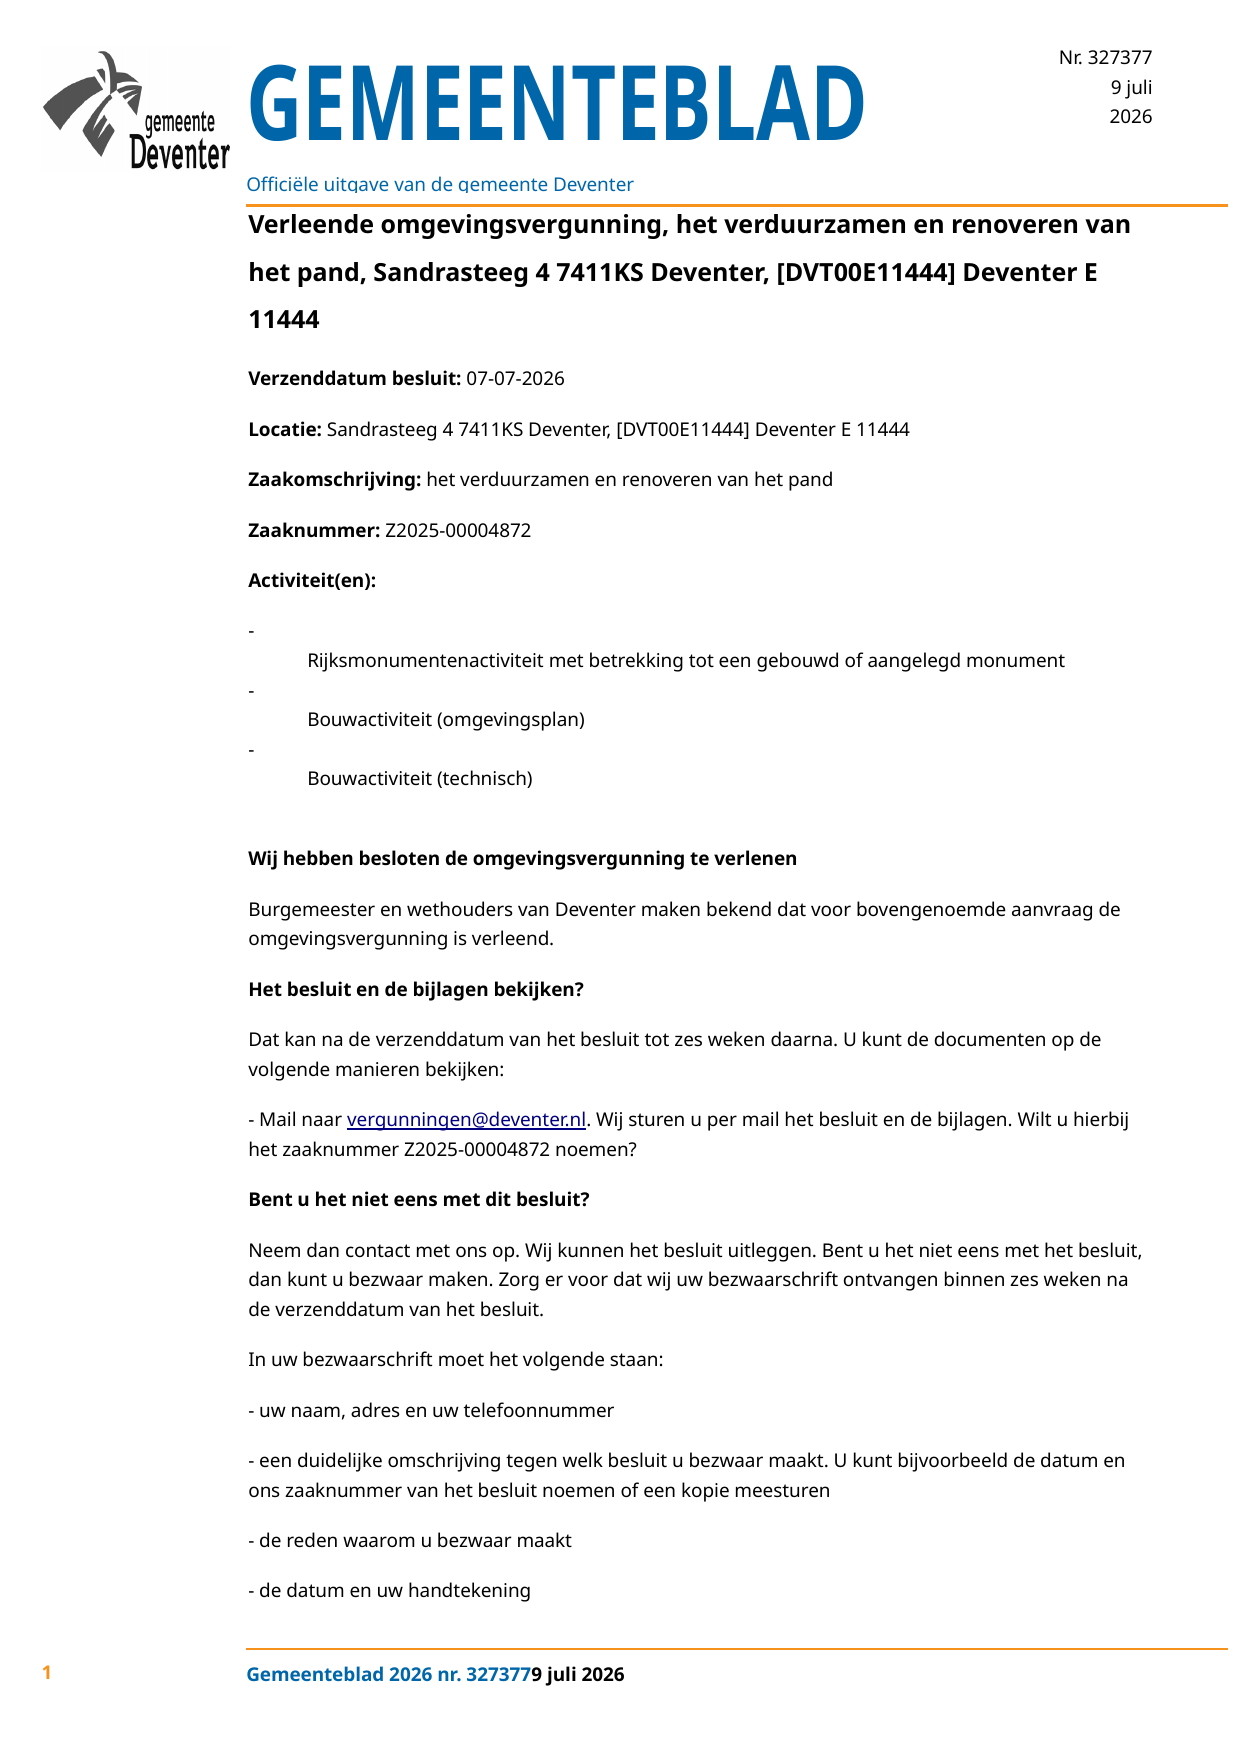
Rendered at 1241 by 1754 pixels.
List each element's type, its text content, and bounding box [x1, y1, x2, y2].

list Bouwactiviteit (technisch) [248, 766, 1152, 791]
text Zaakomschrijving: het verduurzamen en renoveren van het pand [248, 466, 1152, 492]
text - uw naam, adres en uw telefoonnummer [248, 1397, 1152, 1422]
text - de datum en uw handtekening [248, 1578, 1152, 1603]
text Verzenddatum besluit: 07-07-2026 [248, 366, 1152, 391]
text - de reden waarom u bezwaar maakt [248, 1527, 1152, 1553]
text Neem dan contact met ons op. Wij kunnen het besluit uitleggen. Bent u het niet eens met het besluit, dan kunt u bezwaar maken. Zorg er voor dat wij uw bezwaarschrift ontvangen binnen zes weken na de verzenddatum van het besluit. [248, 1237, 1152, 1322]
picture [41, 47, 231, 172]
text - Mail naar vergunningen@deventer.nl. Wij sturen u per mail het besluit en de bijlagen. Wilt u hierbij het zaaknummer Z2025-00004872 noemen? [248, 1106, 1152, 1162]
text Activiteit(en): [248, 567, 1152, 593]
text In uw bezwaarschrift moet het volgende staan: [248, 1346, 1152, 1372]
text Zaaknummer: Z2025-00004872 [248, 517, 1152, 542]
text Dat kan na de verzenddatum van het besluit tot zes weken daarna. U kunt de documenten op de volgende manieren bekijken: [248, 1026, 1152, 1082]
text Bent u het niet eens met dit besluit? [248, 1186, 1152, 1212]
text - een duidelijke omschrijving tegen welk besluit u bezwaar maakt. U kunt bijvoorbeeld de datum en ons zaaknummer van het besluit noemen of een kopie meesturen [248, 1447, 1152, 1502]
list Rijksmonumentenactiviteit met betrekking tot een gebouwd of aangelegd monument [248, 647, 1152, 673]
list Bouwactiviteit (omgevingsplan) [248, 706, 1152, 732]
text Locatie: Sandrasteeg 4 7411KS Deventer, [DVT00E11444] Deventer E 11444 [248, 416, 1152, 442]
text Wij hebben besloten de omgevingsvergunning te verlenen [248, 846, 1152, 871]
text Verleende omgevingsvergunning, het verduurzamen en renoveren van het pand, Sandrasteeg 4 7411KS Deventer, [DVT00E11444] Deventer E 11444 [248, 207, 1152, 336]
text Het besluit en de bijlagen bekijken? [248, 976, 1152, 1002]
text Burgemeester en wethouders van Deventer maken bekend dat voor bovengenoemde aanvraag de omgevingsvergunning is verleend. [248, 896, 1152, 951]
